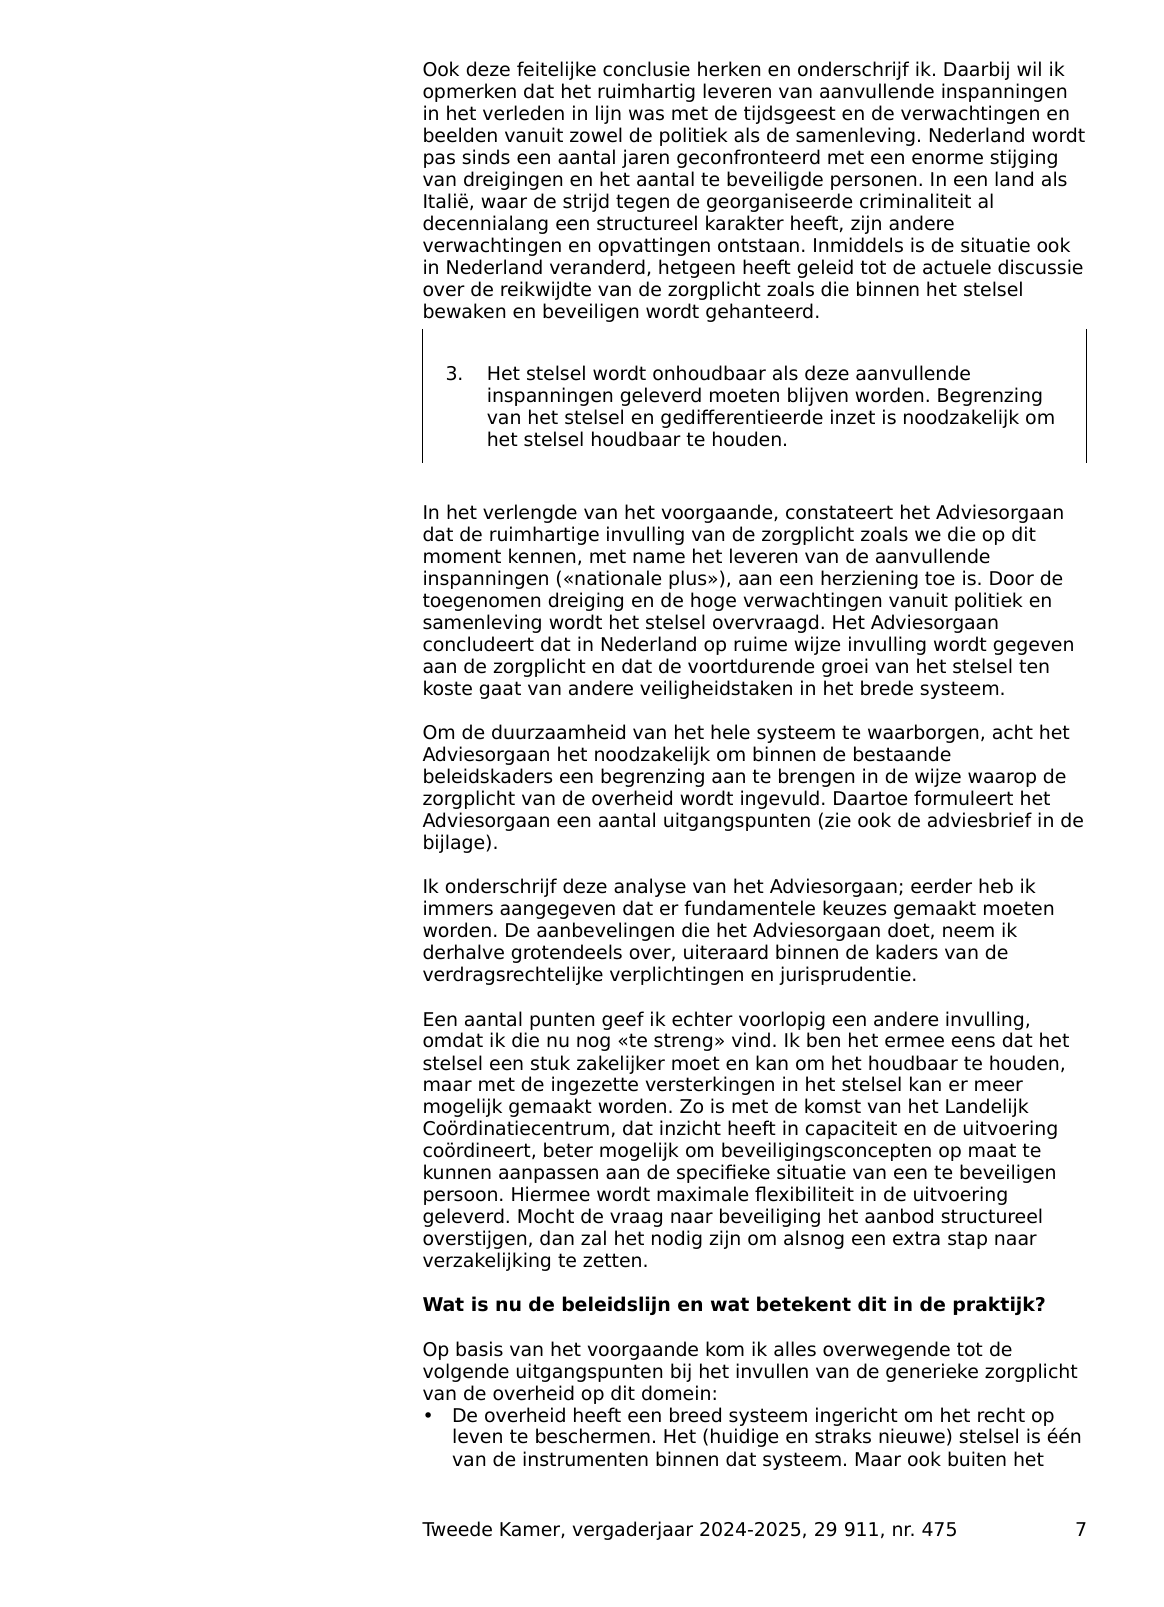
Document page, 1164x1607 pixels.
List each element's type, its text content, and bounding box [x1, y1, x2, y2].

text Op basis van het voorgaande kom ik alles overwegende tot de volgende uitgangspunten bij het invullen van de generieke zorgplicht van de overheid op dit domein: [422, 1338, 1087, 1404]
table_header 3. Het stelsel wordt onhoudbaar als deze aanvullende inspanningen geleverd moeten blijven worden. Begrenzing van het stelsel en gedifferentieerde inzet is noodzakelijk om het stelsel houdbaar te houden. [423, 329, 1086, 462]
text Een aantal punten geef ik echter voorlopig een andere invulling, omdat ik die nu nog «te streng» vind. Ik ben het ermee eens dat het stelsel een stuk zakelijker moet en kan om het houdbaar te houden, maar met de ingezette versterkingen in het stelsel kan er meer mogelijk gemaakt worden. Zo is met de komst van het Landelijk Coördinatiecentrum, dat inzicht heeft in capaciteit en de uitvoering coördineert, beter mogelijk om beveiligingsconcepten op maat te kunnen aanpassen aan de specifieke situatie van een te beveiligen persoon. Hiermee wordt maximale flexibiliteit in de uitvoering geleverd. Mocht de vraag naar beveiliging het aanbod structureel overstijgen, dan zal het nodig zijn om alsnog een extra stap naar verzakelijking te zetten. [422, 1008, 1087, 1272]
text In het verlengde van het voorgaande, constateert het Adviesorgaan dat de ruimhartige invulling van de zorgplicht zoals we die op dit moment kennen, met name het leveren van de aanvullende inspanningen («nationale plus»), aan een herziening toe is. Door de toegenomen dreiging en de hoge verwachtingen vanuit politiek en samenleving wordt het stelsel overvraagd. Het Adviesorgaan concludeert dat in Nederland op ruime wijze invulling wordt gegeven aan de zorgplicht en dat de voortdurende groei van het stelsel ten koste gaat van andere veiligheidstaken in het brede systeem. [422, 502, 1087, 700]
text Ik onderschrijf deze analyse van het Adviesorgaan; eerder heb ik immers aangegeven dat er fundamentele keuzes gemaakt moeten worden. De aanbevelingen die het Adviesorgaan doet, neem ik derhalve grotendeels over, uiteraard binnen de kaders van de verdragsrechtelijke verplichtingen en jurisprudentie. [422, 876, 1087, 986]
text Om de duurzaamheid van het hele systeem te waarborgen, acht het Adviesorgaan het noodzakelijk om binnen de bestaande beleidskaders een begrenzing aan te brengen in de wijze waarop de zorgplicht van de overheid wordt ingevuld. Daartoe formuleert het Adviesorgaan een aantal uitgangspunten (zie ook de adviesbrief in de bijlage). [422, 722, 1087, 854]
subtitle Wat is nu de beleidslijn en wat betekent dit in de praktijk? [422, 1294, 1087, 1316]
text • De overheid heeft een breed systeem ingericht om het recht op leven te beschermen. Het (huidige en straks nieuwe) stelsel is één van de instrumenten binnen dat systeem. Maar ook buiten het [422, 1404, 1087, 1470]
text Ook deze feitelijke conclusie herken en onderschrijf ik. Daarbij wil ik opmerken dat het ruimhartig leveren van aanvullende inspanningen in het verleden in lijn was met de tijdsgeest en de verwachtingen en beelden vanuit zowel de politiek als de samenleving. Nederland wordt pas sinds een aantal jaren geconfronteerd met een enorme stijging van dreigingen en het aantal te beveiligde personen. In een land als Italië, waar de strijd tegen de georganiseerde criminaliteit al decennialang een structureel karakter heeft, zijn andere verwachtingen en opvattingen ontstaan. Inmiddels is de situatie ook in Nederland veranderd, hetgeen heeft geleid tot de actuele discussie over de reikwijdte van de zorgplicht zoals die binnen het stelsel bewaken en beveiligen wordt gehanteerd. [422, 59, 1087, 323]
